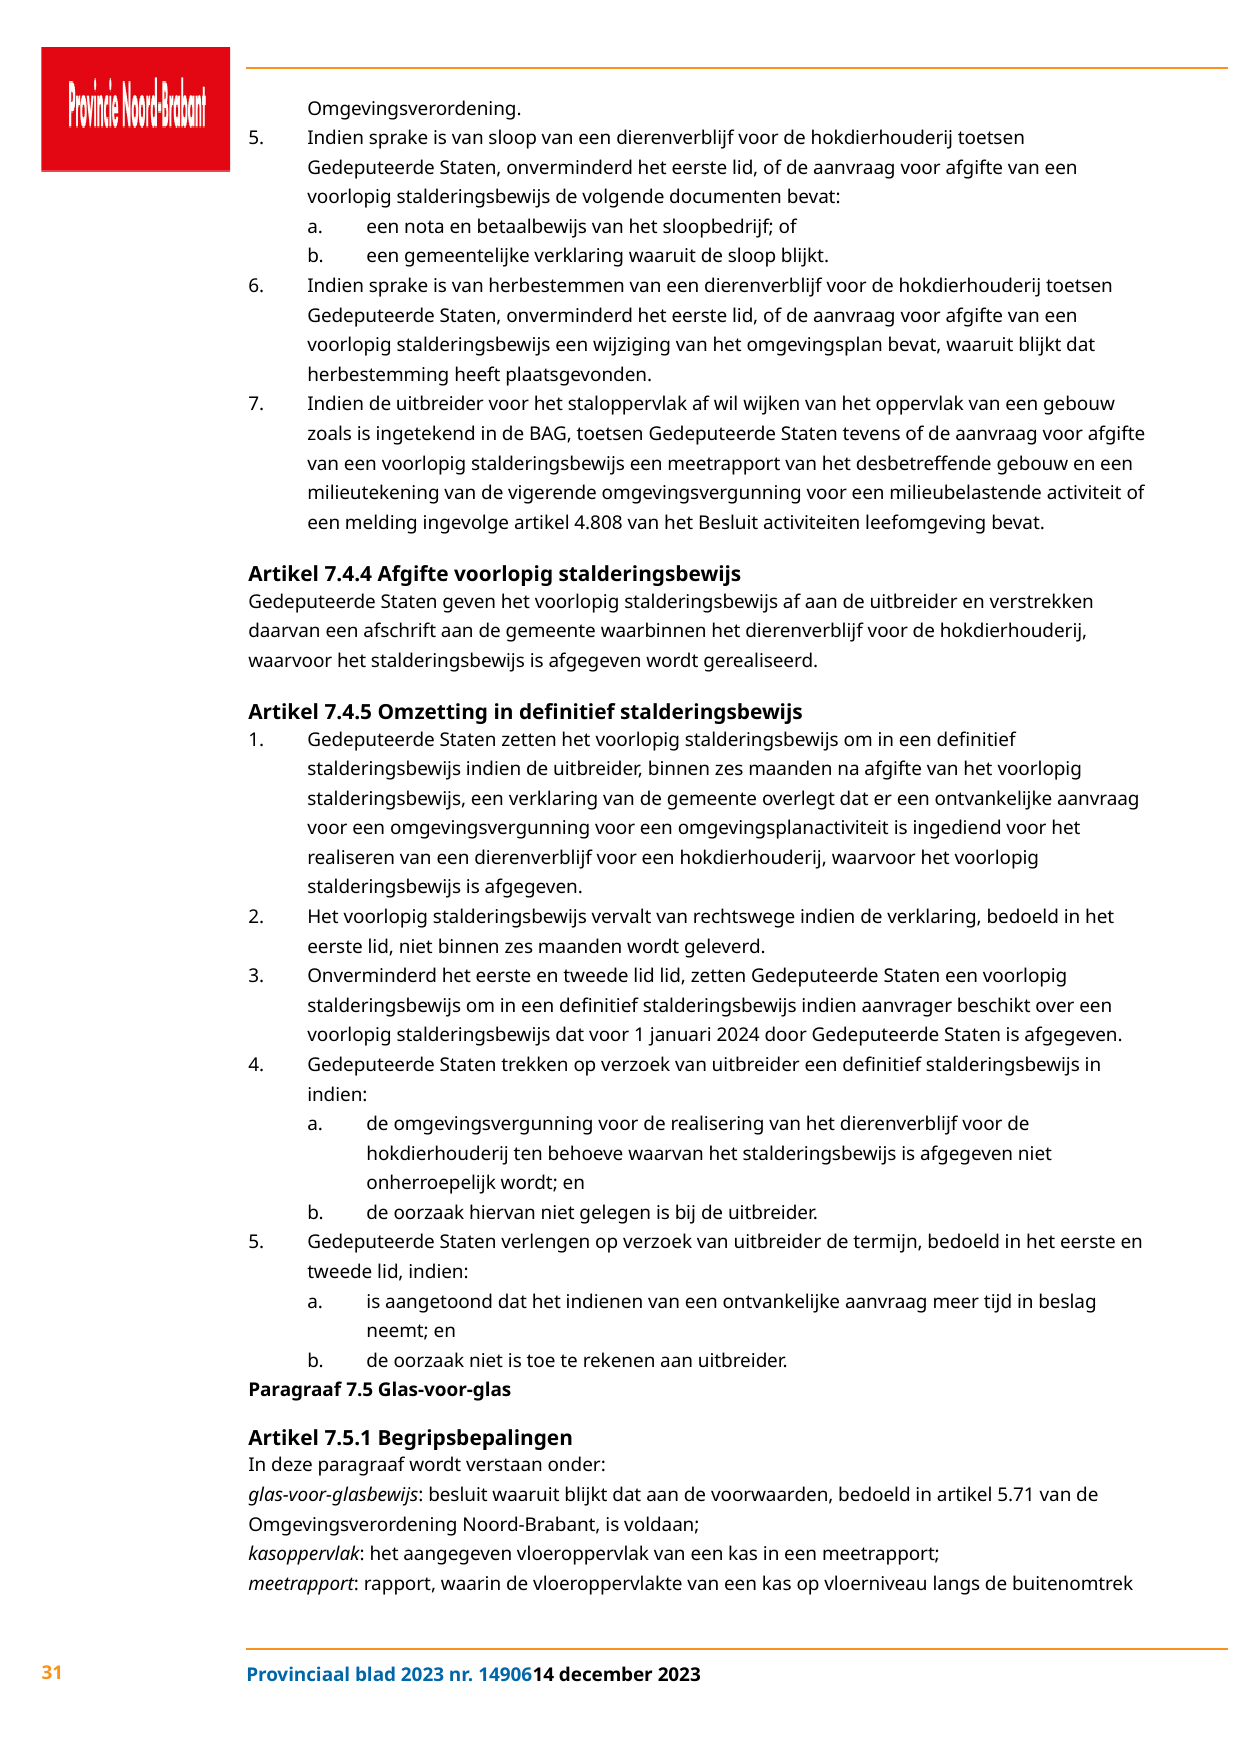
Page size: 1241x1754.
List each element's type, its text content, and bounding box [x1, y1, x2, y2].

list Het voorlopig stalderingsbewijs vervalt van rechtswege indien de verklaring, bedoeld in het eerste lid, niet binnen zes maanden wordt geleverd. [248, 903, 1152, 959]
text meetrapport: rapport, waarin de vloeroppervlakte van een kas op vloerniveau langs de buitenomtrek [248, 1570, 1152, 1596]
text Paragraaf 7.5 Glas-voor-glas [248, 1377, 1152, 1402]
list Omgevingsverordening. [248, 95, 1152, 121]
list Indien sprake is van sloop van een dierenverblijf voor de hokdierhouderij toetsen Gedeputeerde Staten, onverminderd het eerste lid, of de aanvraag voor afgifte van een voorlopig stalderingsbewijs de volgende documenten bevat: [248, 124, 1152, 209]
list Gedeputeerde Staten zetten het voorlopig stalderingsbewijs om in een definitief stalderingsbewijs indien de uitbreider, binnen zes maanden na afgifte van het voorlopig stalderingsbewijs, een verklaring van de gemeente overlegt dat er een ontvankelijke aanvraag voor een omgevingsvergunning voor een omgevingsplanactiviteit is ingediend voor het realiseren van een dierenverblijf voor een hokdierhouderij, waarvoor het voorlopig stalderingsbewijs is afgegeven. [248, 726, 1152, 899]
text Gedeputeerde Staten geven het voorlopig stalderingsbewijs af aan de uitbreider en verstrekken daarvan een afschrift aan de gemeente waarbinnen het dierenverblijf voor de hokdierhouderij, waarvoor het stalderingsbewijs is afgegeven wordt gerealiseerd. [248, 588, 1152, 673]
list Gedeputeerde Staten verlengen op verzoek van uitbreider de termijn, bedoeld in het eerste en tweede lid, indien: [248, 1229, 1152, 1284]
list de omgevingsvergunning voor de realisering van het dierenverblijf voor de hokdierhouderij ten behoeve waarvan het stalderingsbewijs is afgegeven niet onherroepelijk wordt; en [307, 1110, 1152, 1195]
list de oorzaak niet is toe te rekenen aan uitbreider. [307, 1347, 1152, 1373]
text glas-voor-glasbewijs: besluit waaruit blijkt dat aan de voorwaarden, bedoeld in artikel 5.71 van de Omgevingsverordening Noord-Brabant, is voldaan; [248, 1481, 1152, 1537]
picture [41, 47, 231, 172]
list Indien sprake is van herbestemmen van een dierenverblijf voor de hokdierhouderij toetsen Gedeputeerde Staten, onverminderd het eerste lid, of de aanvraag voor afgifte van een voorlopig stalderingsbewijs een wijziging van het omgevingsplan bevat, waaruit blijkt dat herbestemming heeft plaatsgevonden. [248, 272, 1152, 387]
list een gemeentelijke verklaring waaruit de sloop blijkt. [307, 243, 1152, 268]
text Artikel 7.5.1 Begripsbepalingen [248, 1423, 1152, 1452]
list is aangetoond dat het indienen van een ontvankelijke aanvraag meer tijd in beslag neemt; en [307, 1288, 1152, 1343]
list Indien de uitbreider voor het staloppervlak af wil wijken van het oppervlak van een gebouw zoals is ingetekend in de BAG, toetsen Gedeputeerde Staten tevens of de aanvraag voor afgifte van een voorlopig stalderingsbewijs een meetrapport van het desbetreffende gebouw en een milieutekening van de vigerende omgevingsvergunning voor een milieubelastende activiteit of een melding ingevolge artikel 4.808 van het Besluit activiteiten leefomgeving bevat. [248, 391, 1152, 535]
list een nota en betaalbewijs van het sloopbedrijf; of [307, 213, 1152, 239]
list Onverminderd het eerste en tweede lid lid, zetten Gedeputeerde Staten een voorlopig stalderingsbewijs om in een definitief stalderingsbewijs indien aanvrager beschikt over een voorlopig stalderingsbewijs dat voor 1 januari 2024 door Gedeputeerde Staten is afgegeven. [248, 962, 1152, 1047]
list Gedeputeerde Staten trekken op verzoek van uitbreider een definitief stalderingsbewijs in indien: [248, 1051, 1152, 1107]
text Artikel 7.4.5 Omzetting in definitief stalderingsbewijs [248, 697, 1152, 726]
text In deze paragraaf wordt verstaan onder: [248, 1452, 1152, 1477]
list de oorzaak hiervan niet gelegen is bij de uitbreider. [307, 1199, 1152, 1225]
text Artikel 7.4.4 Afgifte voorlopig stalderingsbewijs [248, 559, 1152, 588]
text kasoppervlak: het aangegeven vloeroppervlak van een kas in een meetrapport; [248, 1540, 1152, 1566]
